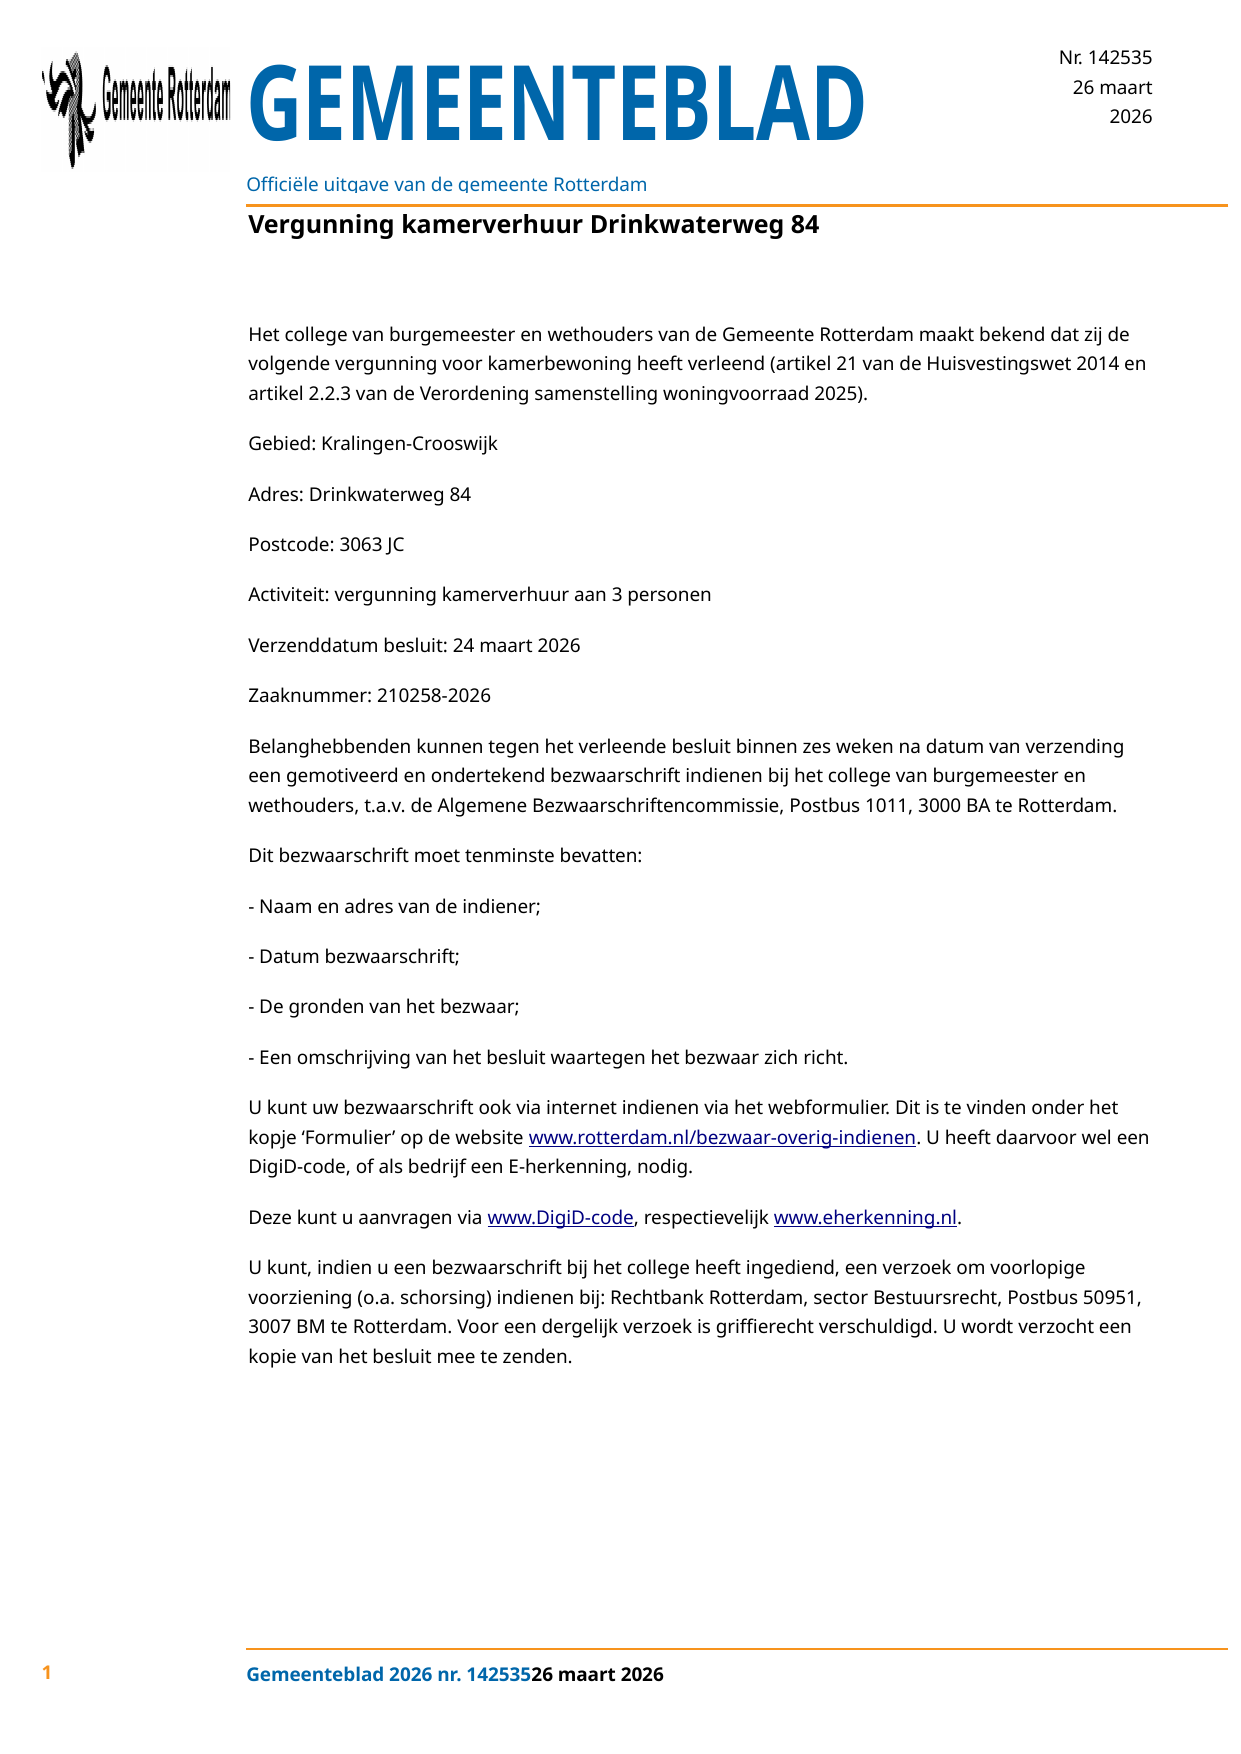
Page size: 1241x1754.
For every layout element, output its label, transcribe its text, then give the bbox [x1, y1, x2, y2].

text Vergunning kamerverhuur Drinkwaterweg 84 [248, 207, 1152, 241]
text U kunt, indien u een bezwaarschrift bij het college heeft ingediend, een verzoek om voorlopige voorziening (o.a. schorsing) indienen bij: Rechtbank Rotterdam, sector Bestuursrecht, Postbus 50951, 3007 BM te Rotterdam. Voor een dergelijk verzoek is griffierecht verschuldigd. U wordt verzocht een kopie van het besluit mee te zenden. [248, 1254, 1152, 1369]
text - Een omschrijving van het besluit waartegen het bezwaar zich richt. [248, 1044, 1152, 1070]
text Deze kunt u aanvragen via www.DigiD-code, respectievelijk www.eherkenning.nl. [248, 1204, 1152, 1230]
text Belanghebbenden kunnen tegen het verleende besluit binnen zes weken na datum van verzending een gemotiveerd en ondertekend bezwaarschrift indienen bij het college van burgemeester en wethouders, t.a.v. de Algemene Bezwaarschriftencommissie, Postbus 1011, 3000 BA te Rotterdam. [248, 733, 1152, 818]
text Het college van burgemeester en wethouders van de Gemeente Rotterdam maakt bekend dat zij de volgende vergunning voor kamerbewoning heeft verleend (artikel 21 van de Huisvestingswet 2014 en artikel 2.2.3 van de Verordening samenstelling woningvoorraad 2025). [248, 321, 1152, 406]
text Adres: Drinkwaterweg 84 [248, 481, 1152, 506]
text Postcode: 3063 JC [248, 531, 1152, 557]
text Dit bezwaarschrift moet tenminste bevatten: [248, 842, 1152, 868]
text Verzenddatum besluit: 24 maart 2026 [248, 632, 1152, 658]
picture [41, 47, 231, 172]
text - De gronden van het bezwaar; [248, 994, 1152, 1019]
text - Naam en adres van de indiener; [248, 893, 1152, 918]
text Zaaknummer: 210258-2026 [248, 682, 1152, 708]
text Gebied: Kralingen-Crooswijk [248, 430, 1152, 456]
text Activiteit: vergunning kamerverhuur aan 3 personen [248, 582, 1152, 607]
text U kunt uw bezwaarschrift ook via internet indienen via het webformulier. Dit is te vinden onder het kopje ‘Formulier’ op de website www.rotterdam.nl/bezwaar-overig-indienen. U heeft daarvoor wel een DigiD-code, of als bedrijf een E-herkenning, nodig. [248, 1094, 1152, 1179]
text - Datum bezwaarschrift; [248, 943, 1152, 969]
